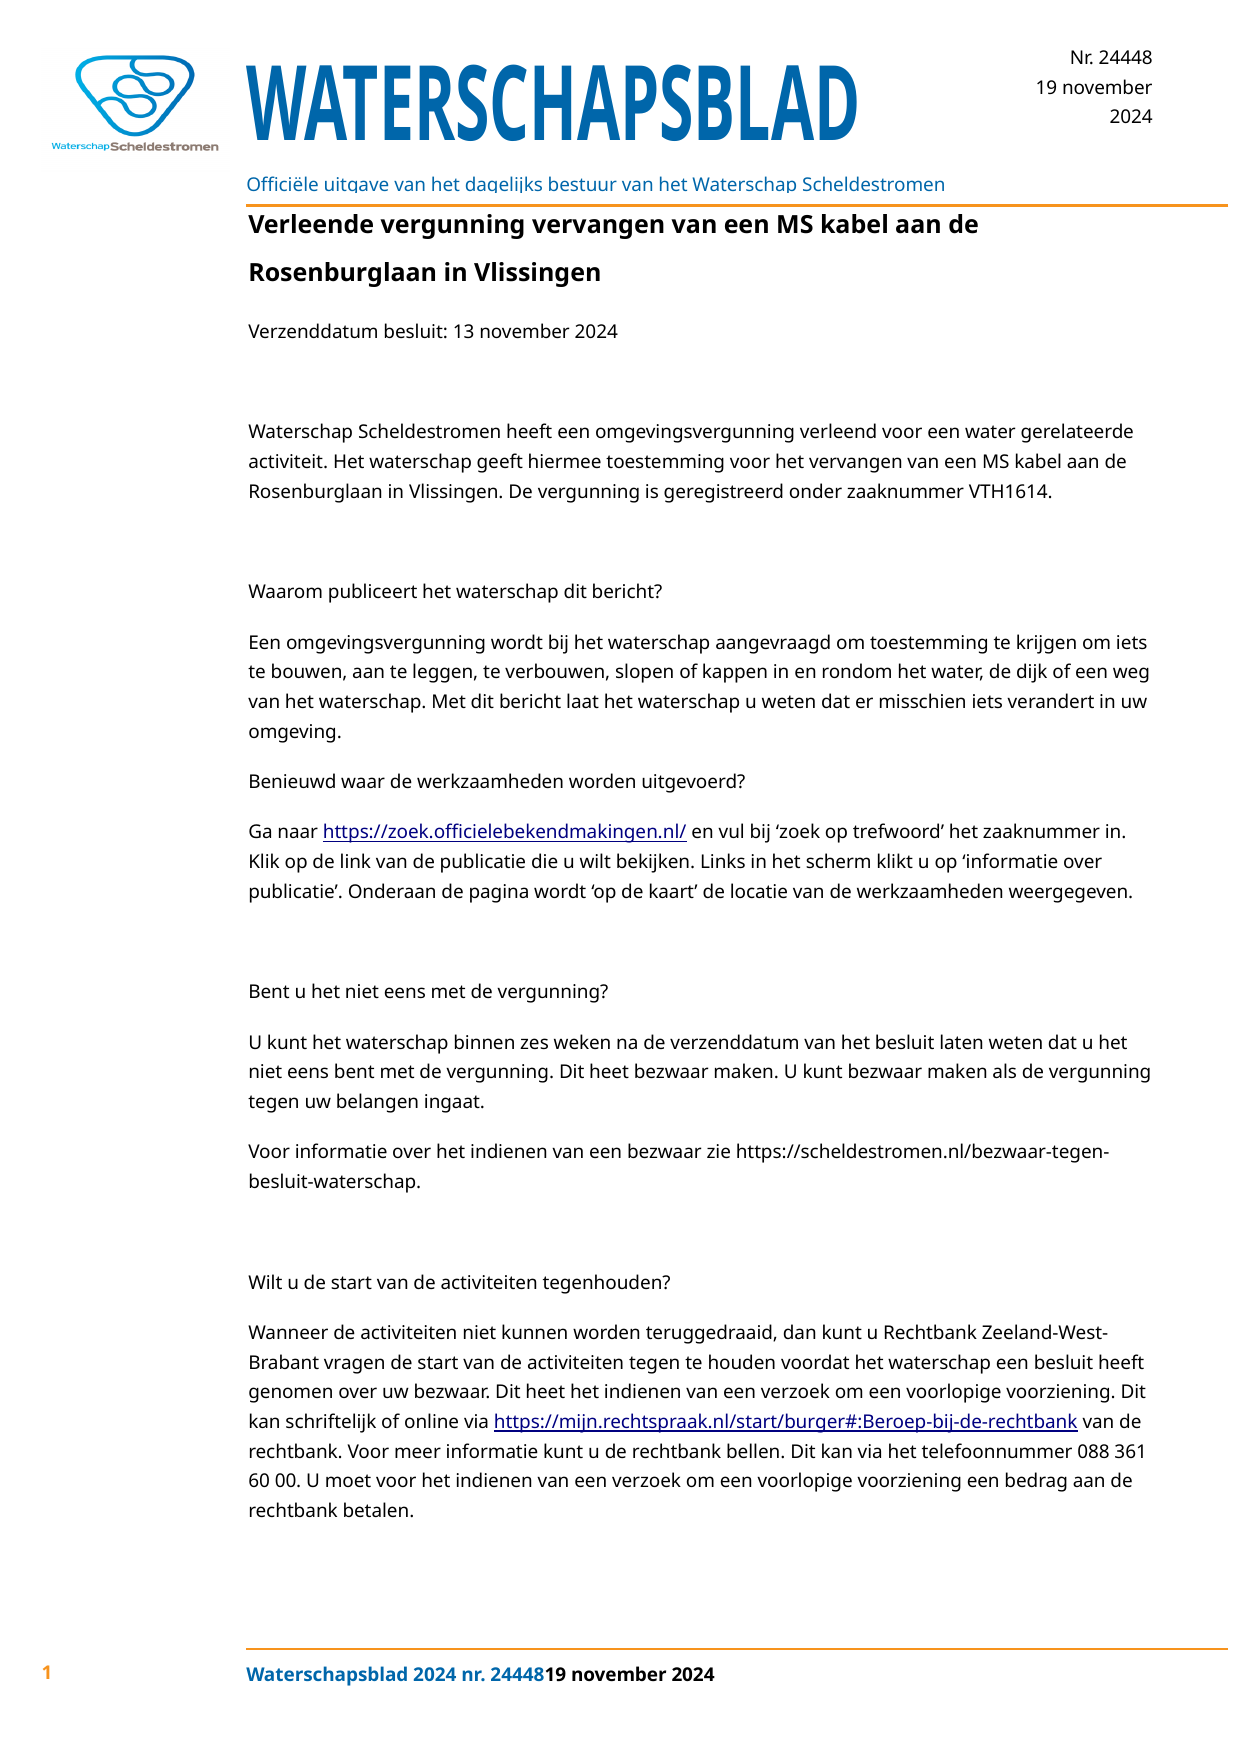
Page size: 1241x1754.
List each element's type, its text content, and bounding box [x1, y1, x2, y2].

text Wanneer de activiteiten niet kunnen worden teruggedraaid, dan kunt u Rechtbank Zeeland-West-Brabant vragen de start van de activiteiten tegen te houden voordat het waterschap een besluit heeft genomen over uw bezwaar. Dit heet het indienen van een verzoek om een voorlopige voorziening. Dit kan schriftelijk of online via https://mijn.rechtspraak.nl/start/burger#:Beroep-bij-de-rechtbank van de rechtbank. Voor meer informatie kunt u de rechtbank bellen. Dit kan via het telefoonnummer 088 361 60 00. U moet voor het indienen van een verzoek om een voorlopige voorziening een bedrag aan de rechtbank betalen. [248, 1319, 1152, 1523]
text Wilt u de start van de activiteiten tegenhouden? [248, 1269, 1152, 1295]
text Voor informatie over het indienen van een bezwaar zie https://scheldestromen.nl/bezwaar-tegen-besluit-waterschap. [248, 1139, 1152, 1194]
text Ga naar https://zoek.officielebekendmakingen.nl/ en vul bij ‘zoek op trefwoord’ het zaaknummer in. Klik op de link van de publicatie die u wilt bekijken. Links in het scherm klikt u op ‘informatie over publicatie’. Onderaan de pagina wordt ‘op de kaart’ de locatie van de werkzaamheden weergegeven. [248, 819, 1152, 904]
text Waterschap Scheldestromen heeft een omgevingsvergunning verleend voor een water gerelateerde activiteit. Het waterschap geeft hiermee toestemming voor het vervangen van een MS kabel aan de Rosenburglaan in Vlissingen. De vergunning is geregistreerd onder zaaknummer VTH1614. [248, 419, 1152, 504]
text Waarom publiceert het waterschap dit bericht? [248, 579, 1152, 604]
text U kunt het waterschap binnen zes weken na de verzenddatum van het besluit laten weten dat u het niet eens bent met de vergunning. Dit heet bezwaar maken. U kunt bezwaar maken als de vergunning tegen uw belangen ingaat. [248, 1029, 1152, 1114]
text Benieuwd waar de werkzaamheden worden uitgevoerd? [248, 768, 1152, 794]
picture [41, 47, 231, 172]
text Verleende vergunning vervangen van een MS kabel aan de Rosenburglaan in Vlissingen [248, 207, 1152, 288]
text Verzenddatum besluit: 13 november 2024 [248, 318, 1152, 344]
text Bent u het niet eens met de vergunning? [248, 979, 1152, 1004]
text Een omgevingsvergunning wordt bij het waterschap aangevraagd om toestemming te krijgen om iets te bouwen, aan te leggen, te verbouwen, slopen of kappen in en rondom het water, de dijk of een weg van het waterschap. Met dit bericht laat het waterschap u weten dat er misschien iets verandert in uw omgeving. [248, 629, 1152, 744]
